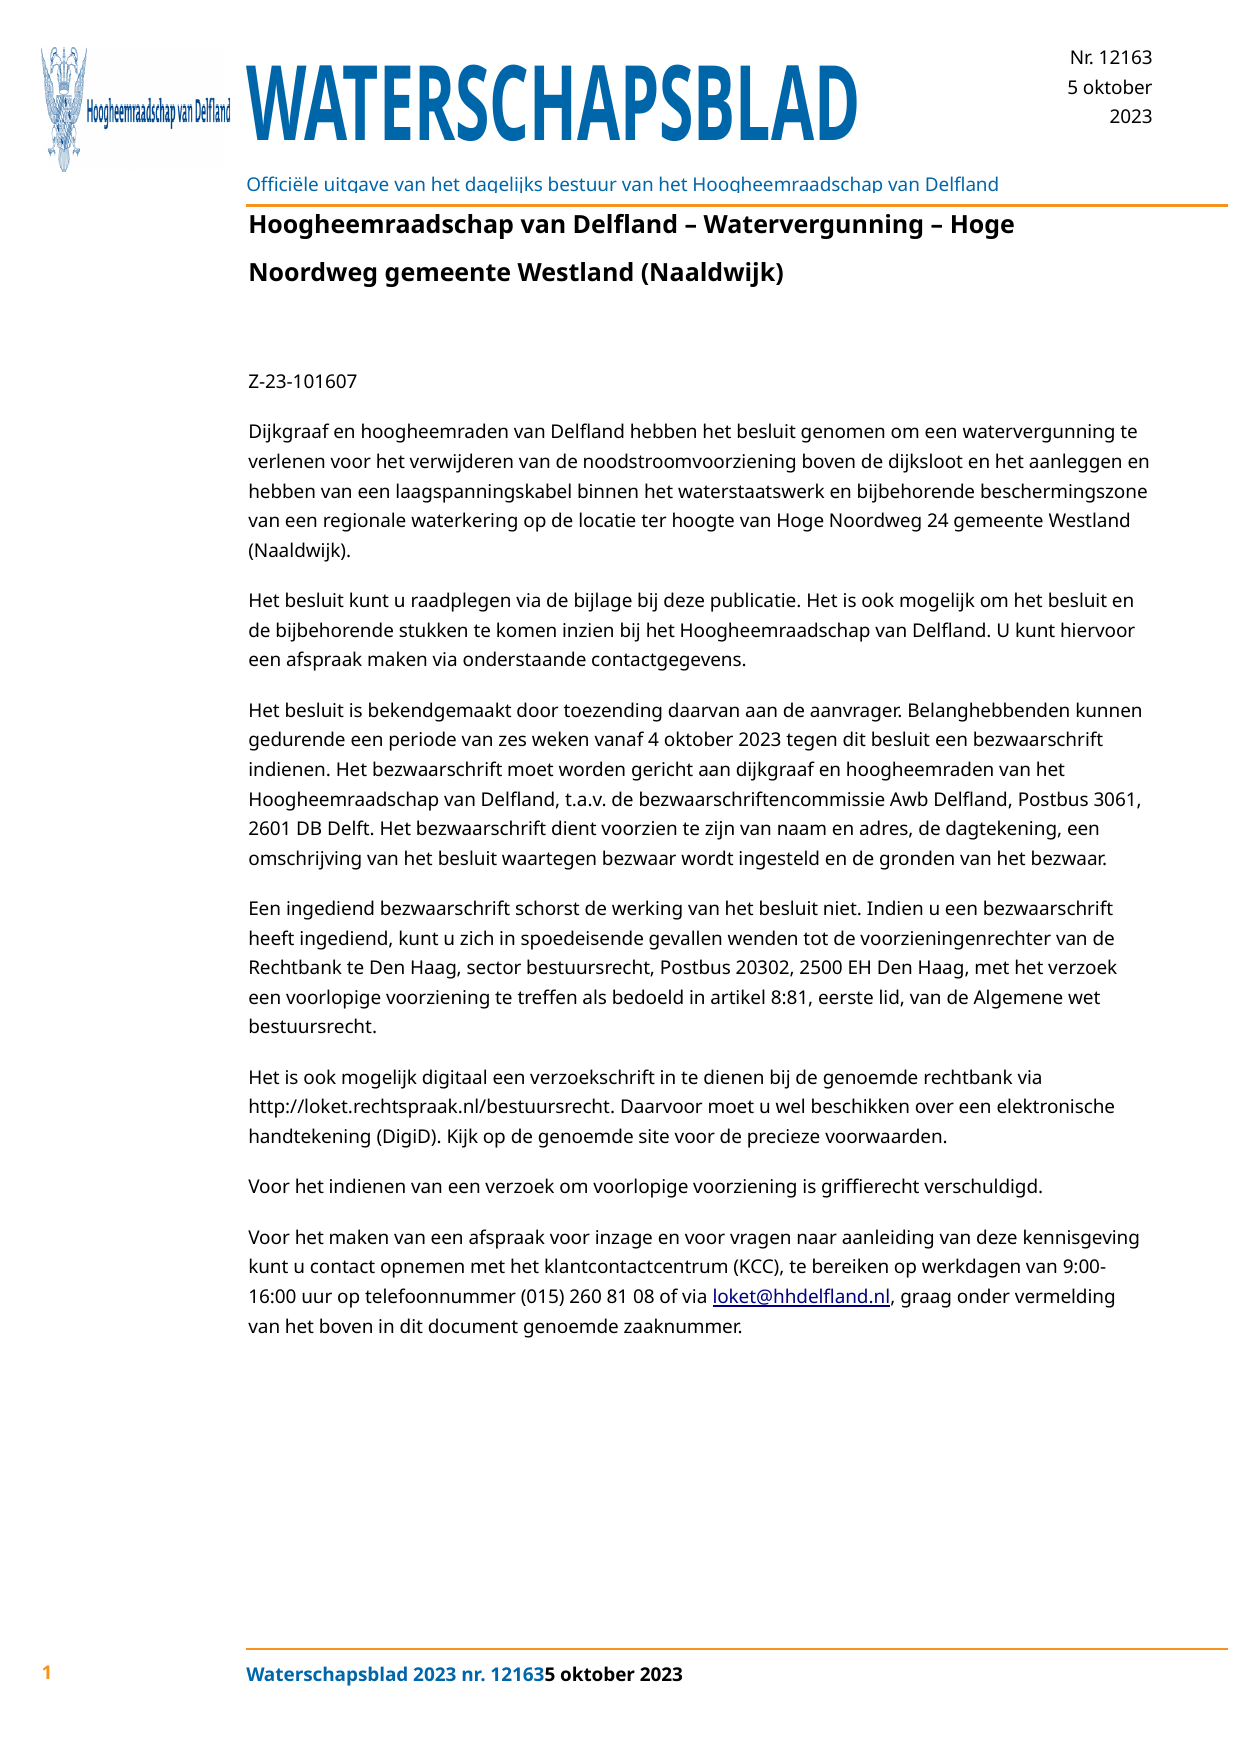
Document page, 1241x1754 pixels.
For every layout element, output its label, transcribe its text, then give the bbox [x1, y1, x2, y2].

text Z-23-101607 [248, 368, 1152, 394]
text Het is ook mogelijk digitaal een verzoekschrift in te dienen bij de genoemde rechtbank via http://loket.rechtspraak.nl/bestuursrecht. Daarvoor moet u wel beschikken over een elektronische handtekening (DigiD). Kijk op de genoemde site voor de precieze voorwaarden. [248, 1064, 1152, 1149]
text Voor het indienen van een verzoek om voorlopige voorziening is griffierecht verschuldigd. [248, 1174, 1152, 1199]
text Voor het maken van een afspraak voor inzage en voor vragen naar aanleiding van deze kennisgeving kunt u contact opnemen met het klantcontactcentrum (KCC), te bereiken op werkdagen van 9:00-16:00 uur op telefoonnummer (015) 260 81 08 of via loket@hhdelfland.nl, graag onder vermelding van het boven in dit document genoemde zaaknummer. [248, 1224, 1152, 1339]
text Het besluit is bekendgemaakt door toezending daarvan aan de aanvrager. Belanghebbenden kunnen gedurende een periode van zes weken vanaf 4 oktober 2023 tegen dit besluit een bezwaarschrift indienen. Het bezwaarschrift moet worden gericht aan dijkgraaf en hoogheemraden van het Hoogheemraadschap van Delfland, t.a.v. de bezwaarschriftencommissie Awb Delfland, Postbus 3061, 2601 DB Delft. Het bezwaarschrift dient voorzien te zijn van naam en adres, de dagtekening, een omschrijving van het besluit waartegen bezwaar wordt ingesteld en de gronden van het bezwaar. [248, 697, 1152, 871]
text Hoogheemraadschap van Delfland – Watervergunning – Hoge Noordweg gemeente Westland (Naaldwijk) [248, 207, 1152, 288]
text Dijkgraaf en hoogheemraden van Delfland hebben het besluit genomen om een watervergunning te verlenen voor het verwijderen van de noodstroomvoorziening boven de dijksloot en het aanleggen en hebben van een laagspanningskabel binnen het waterstaatswerk en bijbehorende beschermingszone van een regionale waterkering op de locatie ter hoogte van Hoge Noordweg 24 gemeente Westland (Naaldwijk). [248, 419, 1152, 563]
text Het besluit kunt u raadplegen via de bijlage bij deze publicatie. Het is ook mogelijk om het besluit en de bijbehorende stukken te komen inzien bij het Hoogheemraadschap van Delfland. U kunt hiervoor een afspraak maken via onderstaande contactgegevens. [248, 587, 1152, 672]
picture [41, 47, 231, 172]
text Een ingediend bezwaarschrift schorst de werking van het besluit niet. Indien u een bezwaarschrift heeft ingediend, kunt u zich in spoedeisende gevallen wenden tot de voorzieningenrechter van de Rechtbank te Den Haag, sector bestuursrecht, Postbus 20302, 2500 EH Den Haag, met het verzoek een voorlopige voorziening te treffen als bedoeld in artikel 8:81, eerste lid, van de Algemene wet bestuursrecht. [248, 895, 1152, 1039]
